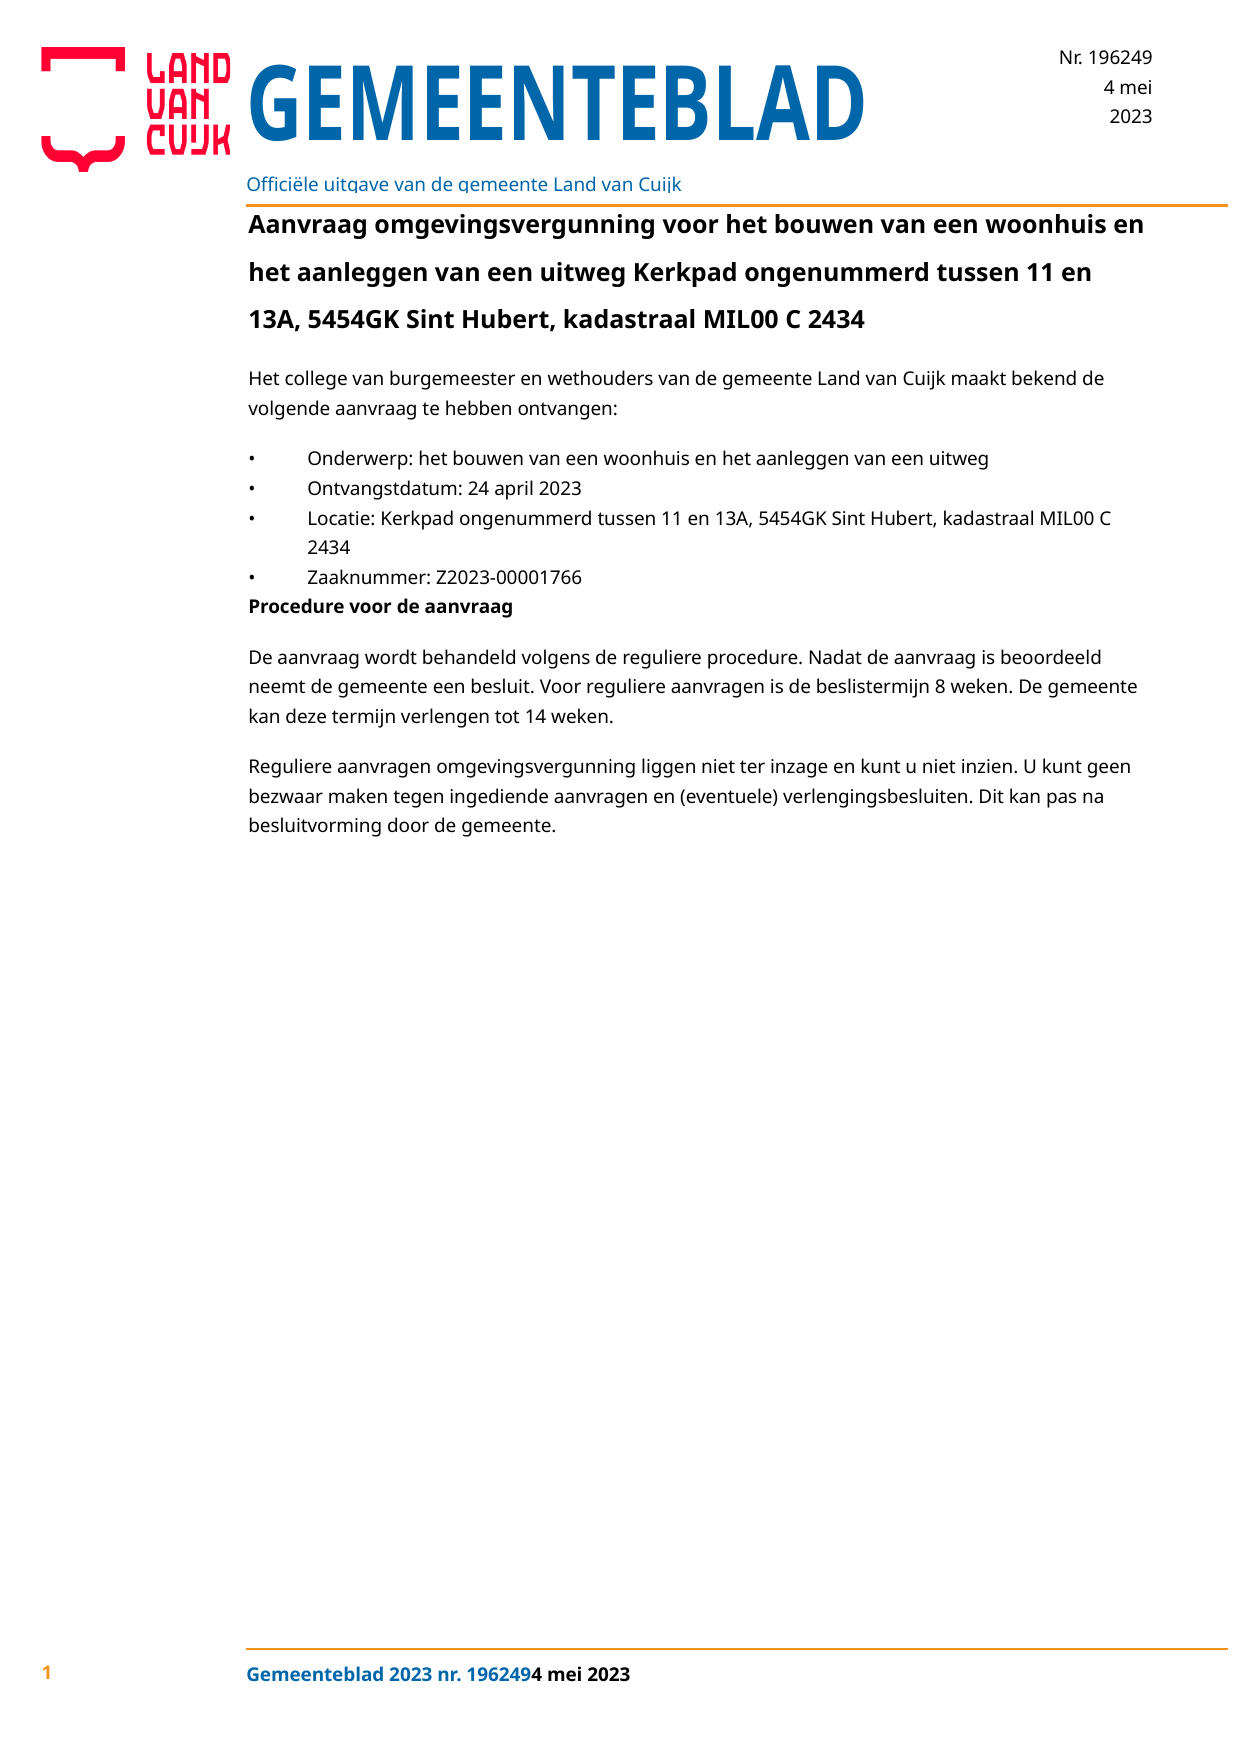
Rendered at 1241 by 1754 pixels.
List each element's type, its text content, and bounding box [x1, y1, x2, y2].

list Ontvangstdatum: 24 april 2023 [248, 475, 1152, 501]
text Reguliere aanvragen omgevingsvergunning liggen niet ter inzage en kunt u niet inzien. U kunt geen bezwaar maken tegen ingediende aanvragen en (eventuele) verlengingsbesluiten. Dit kan pas na besluitvorming door de gemeente. [248, 753, 1152, 838]
text Procedure voor de aanvraag [248, 593, 1152, 619]
picture [41, 47, 231, 172]
list Zaaknummer: Z2023-00001766 [248, 564, 1152, 589]
text Het college van burgemeester en wethouders van de gemeente Land van Cuijk maakt bekend de volgende aanvraag te hebben ontvangen: [248, 366, 1152, 421]
list Locatie: Kerkpad ongenummerd tussen 11 en 13A, 5454GK Sint Hubert, kadastraal MIL00 C 2434 [248, 505, 1152, 560]
text Aanvraag omgevingsvergunning voor het bouwen van een woonhuis en het aanleggen van een uitweg Kerkpad ongenummerd tussen 11 en 13A, 5454GK Sint Hubert, kadastraal MIL00 C 2434 [248, 207, 1152, 336]
list Onderwerp: het bouwen van een woonhuis en het aanleggen van een uitweg [248, 446, 1152, 471]
text De aanvraag wordt behandeld volgens de reguliere procedure. Nadat de aanvraag is beoordeeld neemt de gemeente een besluit. Voor reguliere aanvragen is de beslistermijn 8 weken. De gemeente kan deze termijn verlengen tot 14 weken. [248, 644, 1152, 729]
